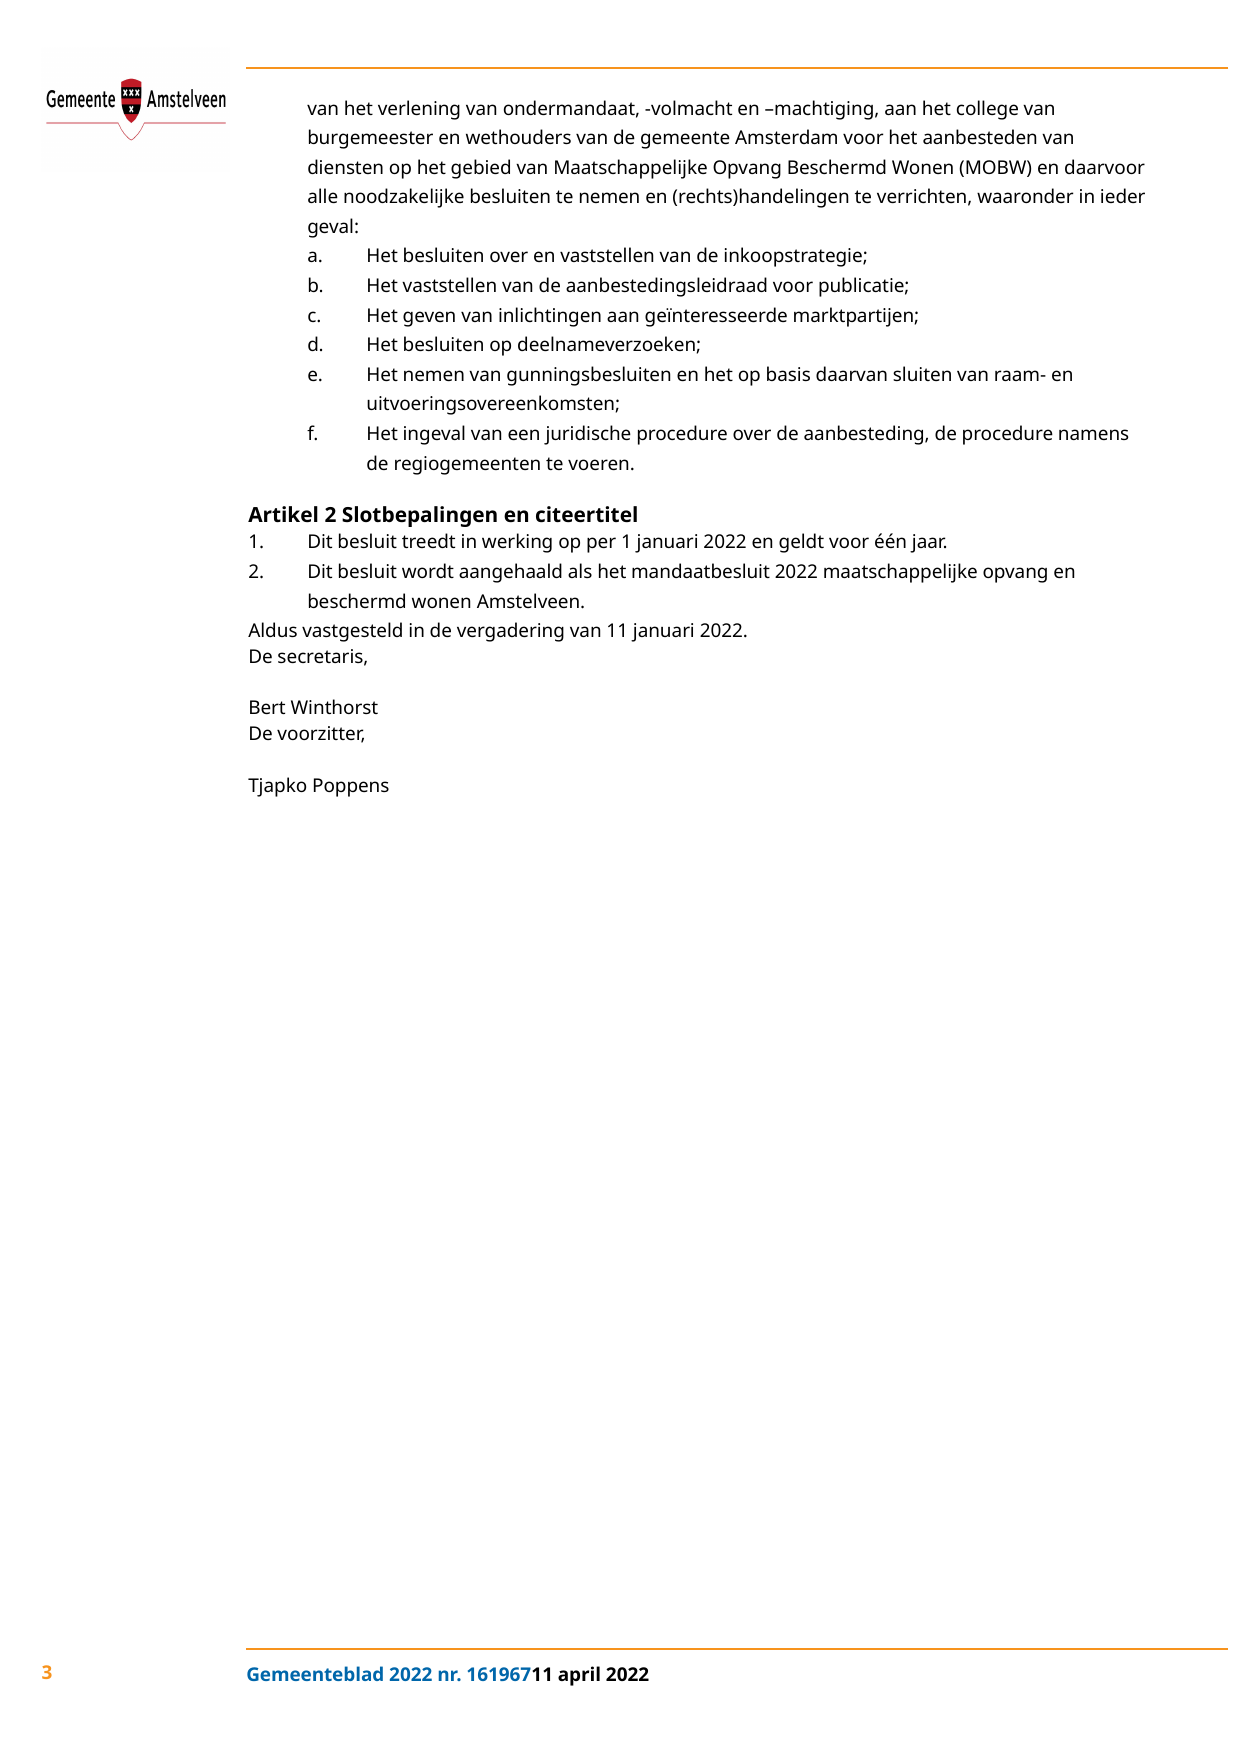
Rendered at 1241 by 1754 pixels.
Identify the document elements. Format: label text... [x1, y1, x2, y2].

list van het verlening van ondermandaat, -volmacht en –machtiging, aan het college van burgemeester en wethouders van de gemeente Amsterdam voor het aanbesteden van diensten op het gebied van Maatschappelijke Opvang Beschermd Wonen (MOBW) en daarvoor alle noodzakelijke besluiten te nemen en (rechts)handelingen te verrichten, waaronder in ieder geval: [248, 95, 1152, 239]
list Het besluiten over en vaststellen van de inkoopstrategie; [307, 243, 1152, 268]
text Bert Winthorst [248, 694, 1152, 720]
picture [41, 47, 231, 172]
list Dit besluit wordt aangehaald als het mandaatbesluit 2022 maatschappelijke opvang en beschermd wonen Amstelveen. [248, 558, 1152, 613]
list Het besluiten op deelnameverzoeken; [307, 331, 1152, 357]
text Aldus vastgesteld in de vergadering van 11 januari 2022. [248, 617, 1152, 643]
list Dit besluit treedt in werking op per 1 januari 2022 en geldt voor één jaar. [248, 529, 1152, 554]
list Het geven van inlichtingen aan geïnteresseerde marktpartijen; [307, 302, 1152, 328]
list Het nemen van gunningsbesluiten en het op basis daarvan sluiten van raam- en uitvoeringsovereenkomsten; [307, 361, 1152, 416]
text Tjapko Poppens [248, 772, 1152, 797]
text De voorzitter, [248, 720, 1152, 746]
text Artikel 2 Slotbepalingen en citeertitel [248, 500, 1152, 529]
list Het vaststellen van de aanbestedingsleidraad voor publicatie; [307, 272, 1152, 298]
text De secretaris, [248, 643, 1152, 669]
list Het ingeval van een juridische procedure over de aanbesteding, de procedure namens de regiogemeenten te voeren. [307, 420, 1152, 476]
